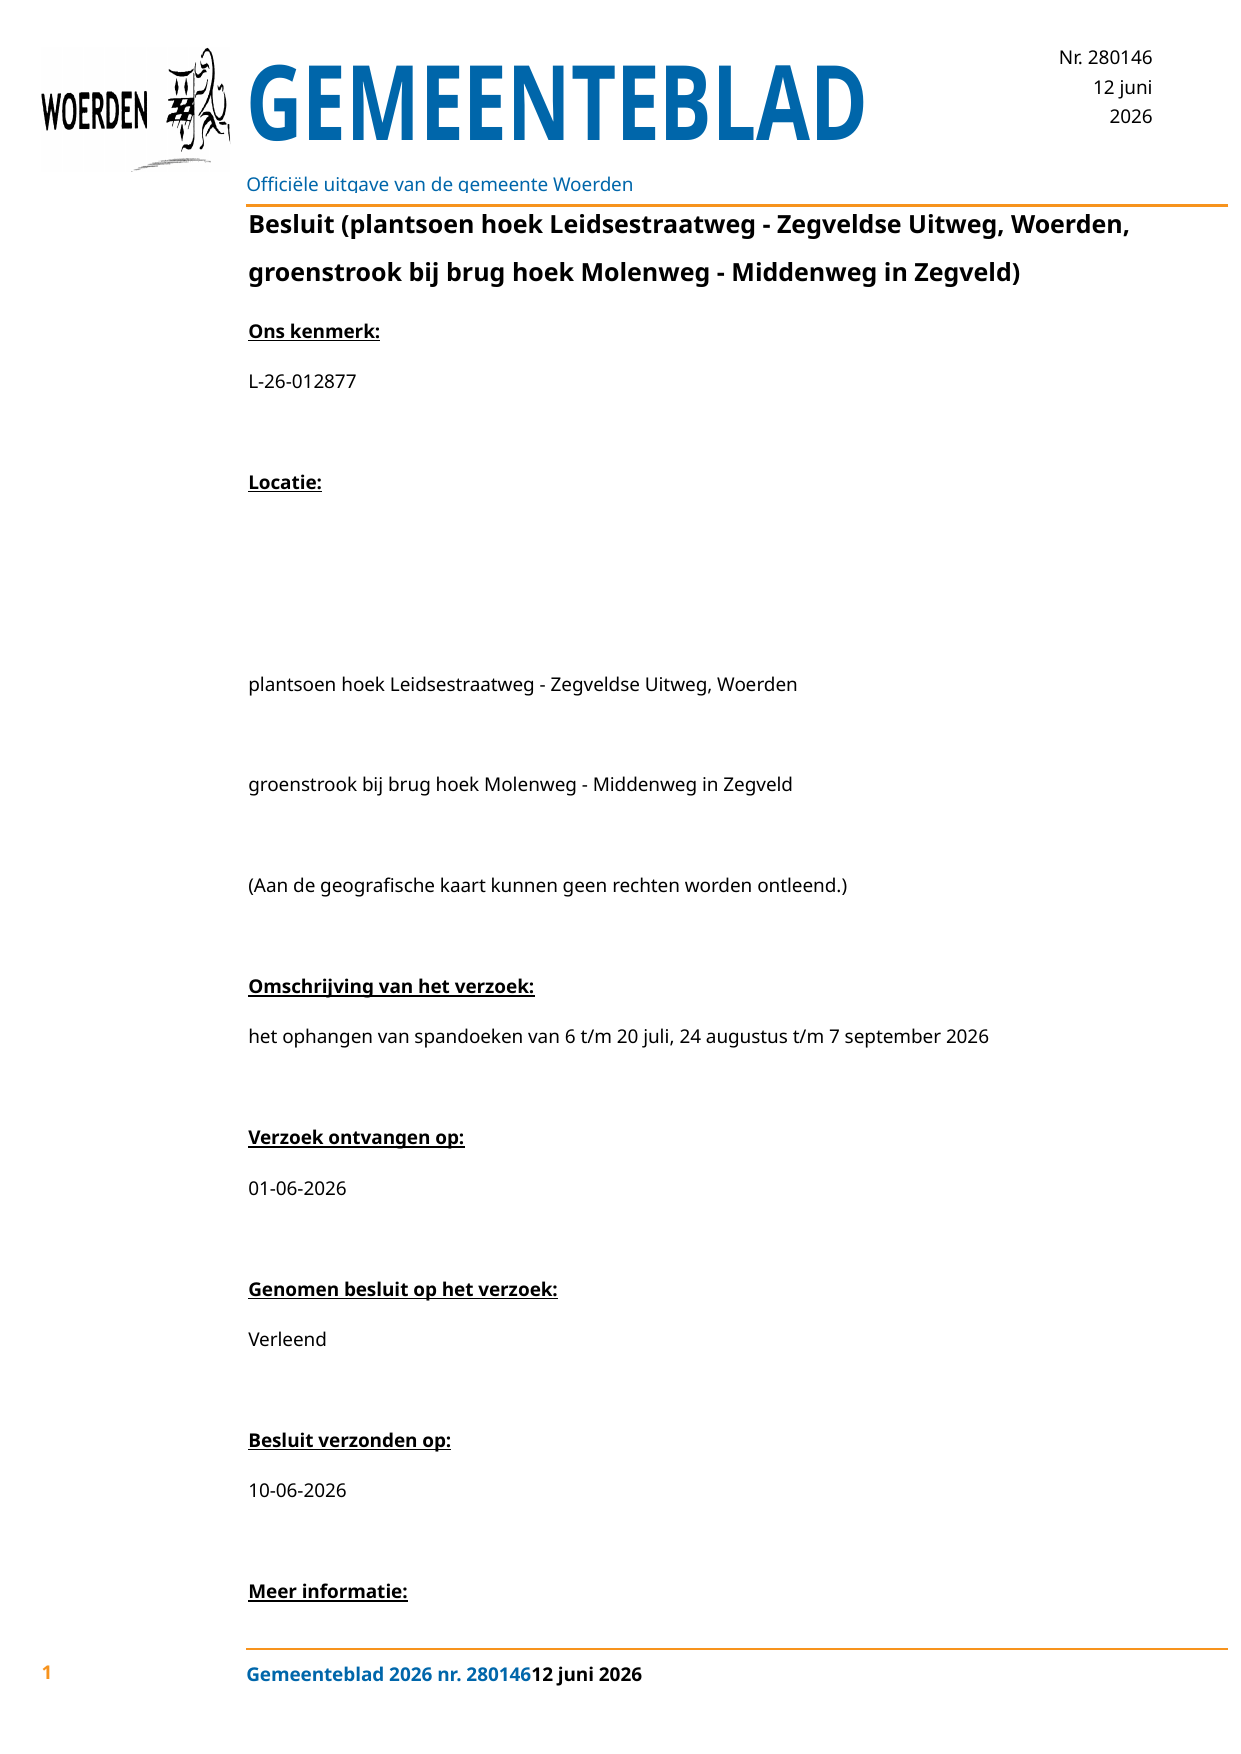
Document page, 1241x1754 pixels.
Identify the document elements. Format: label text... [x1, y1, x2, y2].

text groenstrook bij brug hoek Molenweg - Middenweg in Zegveld [248, 772, 1152, 797]
text het ophangen van spandoeken van 6 t/m 20 juli, 24 augustus t/m 7 september 2026 [248, 1024, 1152, 1049]
text 10-06-2026 [248, 1477, 1152, 1503]
text (Aan de geografische kaart kunnen geen rechten worden ontleend.) [248, 872, 1152, 898]
text Verleend [248, 1326, 1152, 1352]
text Besluit (plantsoen hoek Leidsestraatweg - Zegveldse Uitweg, Woerden, groenstrook bij brug hoek Molenweg - Middenweg in Zegveld) [248, 207, 1152, 288]
text Besluit verzonden op: [248, 1427, 1152, 1453]
text Genomen besluit op het verzoek: [248, 1276, 1152, 1302]
text plantsoen hoek Leidsestraatweg - Zegveldse Uitweg, Woerden [248, 671, 1152, 697]
picture [41, 47, 231, 172]
text L-26-012877 [248, 368, 1152, 394]
text 01-06-2026 [248, 1175, 1152, 1201]
text Omschrijving van het verzoek: [248, 973, 1152, 999]
text Locatie: [248, 469, 1152, 495]
text Ons kenmerk: [248, 318, 1152, 344]
text Verzoek ontvangen op: [248, 1124, 1152, 1150]
text Meer informatie: [248, 1578, 1152, 1604]
